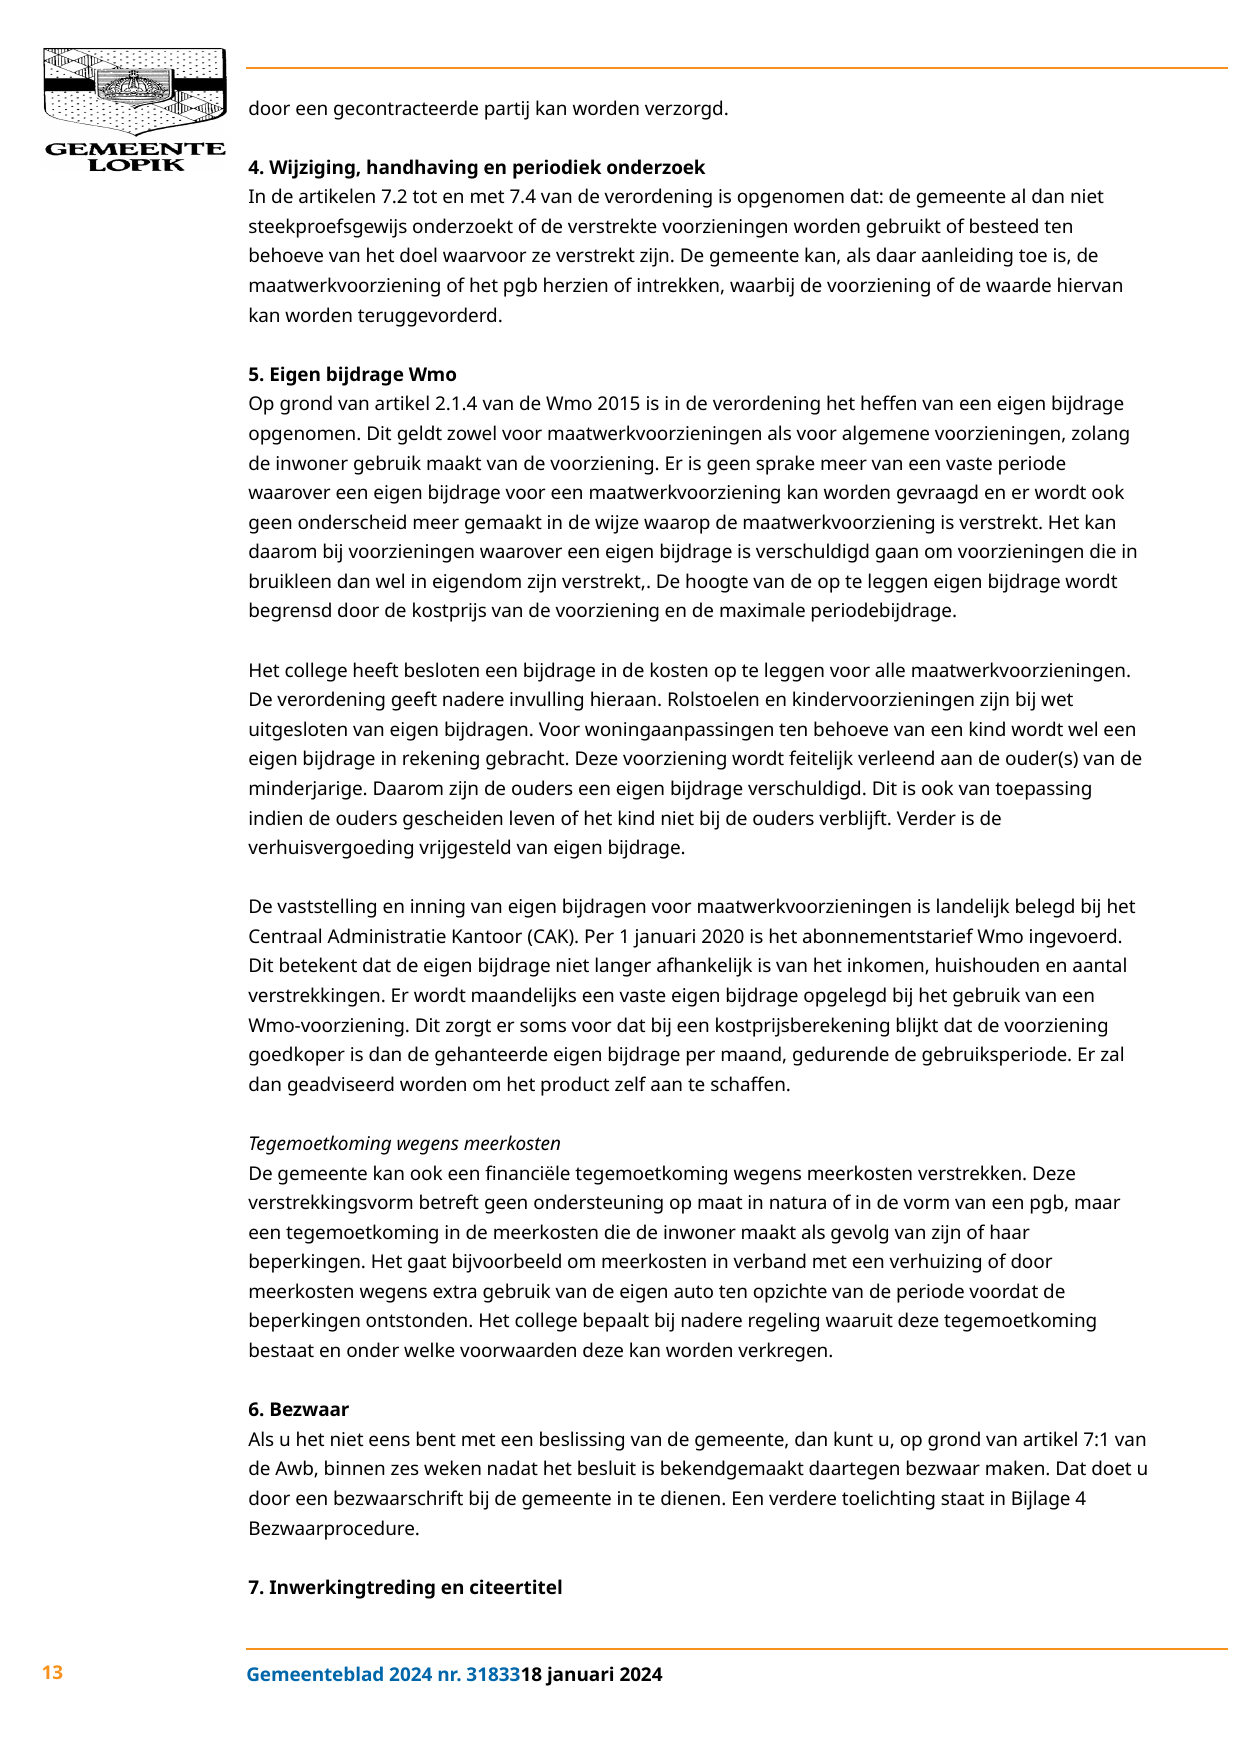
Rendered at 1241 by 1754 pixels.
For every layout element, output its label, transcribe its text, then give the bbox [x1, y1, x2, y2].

picture [41, 47, 231, 172]
text De gemeente kan ook een financiële tegemoetkoming wegens meerkosten verstrekken. Deze verstrekkingsvorm betreft geen ondersteuning op maat in natura of in de vorm van een pgb, maar een tegemoetkoming in de meerkosten die de inwoner maakt als gevolg van zijn of haar beperkingen. Het gaat bijvoorbeeld om meerkosten in verband met een verhuizing of door meerkosten wegens extra gebruik van de eigen auto ten opzichte van de periode voordat de beperkingen ontstonden. Het college bepaalt bij nadere regeling waaruit deze tegemoetkoming bestaat en onder welke voorwaarden deze kan worden verkregen. [248, 1160, 1152, 1363]
text 7. Inwerkingtreding en citeertitel [248, 1574, 1152, 1600]
text 6. Bezwaar [248, 1396, 1152, 1422]
text Tegemoetkoming wegens meerkosten [248, 1130, 1152, 1156]
text 4. Wijziging, handhaving en periodiek onderzoek [248, 154, 1152, 180]
text 5. Eigen bijdrage Wmo [248, 361, 1152, 387]
text De vaststelling en inning van eigen bijdragen voor maatwerkvoorzieningen is landelijk belegd bij het Centraal Administratie Kantoor (CAK). Per 1 januari 2020 is het abonnementstarief Wmo ingevoerd. Dit betekent dat de eigen bijdrage niet langer afhankelijk is van het inkomen, huishouden en aantal verstrekkingen. Er wordt maandelijks een vaste eigen bijdrage opgelegd bij het gebruik van een Wmo-voorziening. Dit zorgt er soms voor dat bij een kostprijsberekening blijkt dat de voorziening goedkoper is dan de gehanteerde eigen bijdrage per maand, gedurende de gebruiksperiode. Er zal dan geadviseerd worden om het product zelf aan te schaffen. [248, 893, 1152, 1097]
text Als u het niet eens bent met een beslissing van de gemeente, dan kunt u, op grond van artikel 7:1 van de Awb, binnen zes weken nadat het besluit is bekendgemaakt daartegen bezwaar maken. Dat doet u door een bezwaarschrift bij de gemeente in te dienen. Een verdere toelichting staat in Bijlage 4 Bezwaarprocedure. [248, 1426, 1152, 1541]
text door een gecontracteerde partij kan worden verzorgd. [248, 95, 1152, 121]
text Het college heeft besloten een bijdrage in de kosten op te leggen voor alle maatwerkvoorzieningen. De verordening geeft nadere invulling hieraan. Rolstoelen en kindervoorzieningen zijn bij wet uitgesloten van eigen bijdragen. Voor woningaanpassingen ten behoeve van een kind wordt wel een eigen bijdrage in rekening gebracht. Deze voorziening wordt feitelijk verleend aan de ouder(s) van de minderjarige. Daarom zijn de ouders een eigen bijdrage verschuldigd. Dit is ook van toepassing indien de ouders gescheiden leven of het kind niet bij de ouders verblijft. Verder is de verhuisvergoeding vrijgesteld van eigen bijdrage. [248, 657, 1152, 860]
text Op grond van artikel 2.1.4 van de Wmo 2015 is in de verordening het heffen van een eigen bijdrage opgenomen. Dit geldt zowel voor maatwerkvoorzieningen als voor algemene voorzieningen, zolang de inwoner gebruik maakt van de voorziening. Er is geen sprake meer van een vaste periode waarover een eigen bijdrage voor een maatwerkvoorziening kan worden gevraagd en er wordt ook geen onderscheid meer gemaakt in de wijze waarop de maatwerkvoorziening is verstrekt. Het kan daarom bij voorzieningen waarover een eigen bijdrage is verschuldigd gaan om voorzieningen die in bruikleen dan wel in eigendom zijn verstrekt,. De hoogte van de op te leggen eigen bijdrage wordt begrensd door de kostprijs van de voorziening en de maximale periodebijdrage. [248, 391, 1152, 623]
text In de artikelen 7.2 tot en met 7.4 van de verordening is opgenomen dat: de gemeente al dan niet steekproefsgewijs onderzoekt of de verstrekte voorzieningen worden gebruikt of besteed ten behoeve van het doel waarvoor ze verstrekt zijn. De gemeente kan, als daar aanleiding toe is, de maatwerkvoorziening of het pgb herzien of intrekken, waarbij de voorziening of de waarde hiervan kan worden teruggevorderd. [248, 183, 1152, 328]
